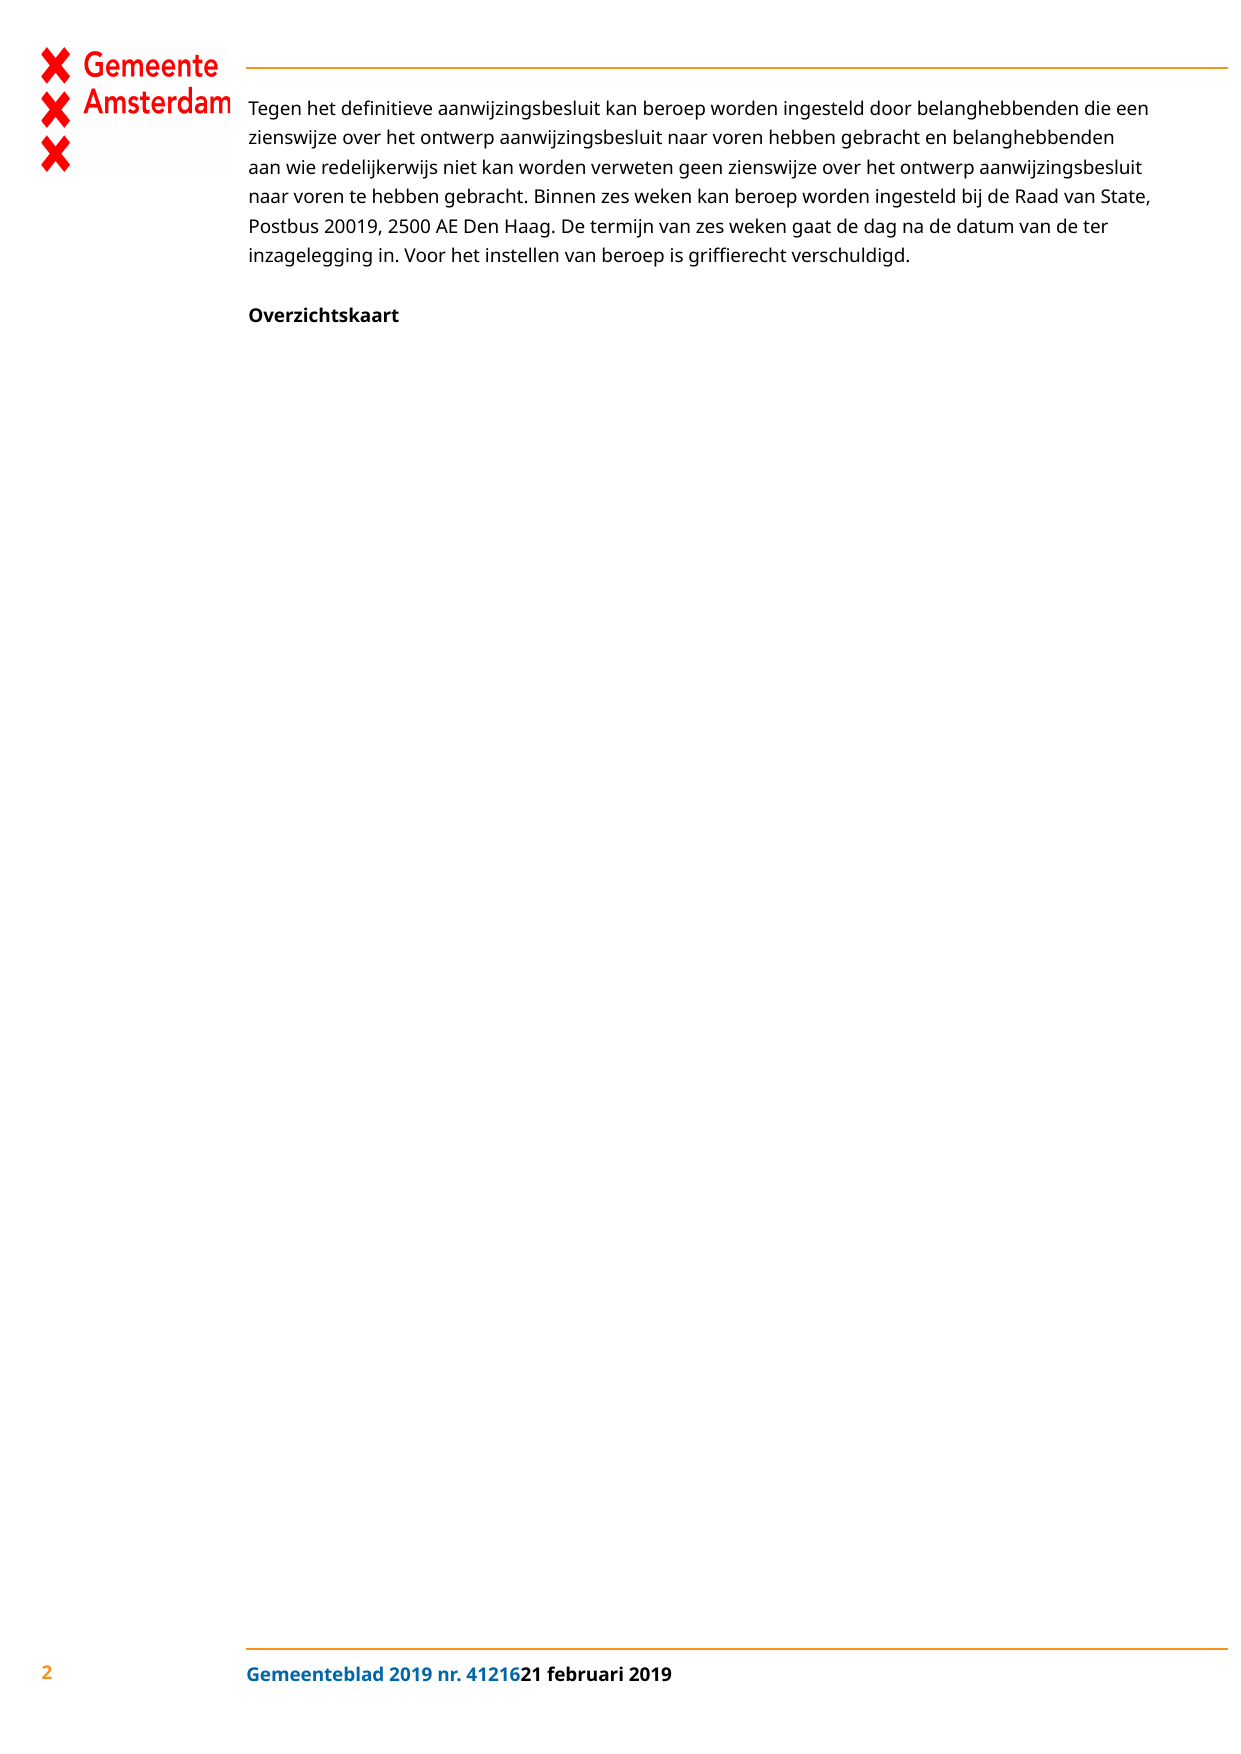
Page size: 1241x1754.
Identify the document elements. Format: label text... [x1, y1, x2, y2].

text Overzichtskaart [248, 302, 1152, 328]
text Tegen het definitieve aanwijzingsbesluit kan beroep worden ingesteld door belanghebbenden die een zienswijze over het ontwerp aanwijzingsbesluit naar voren hebben gebracht en belanghebbenden aan wie redelijkerwijs niet kan worden verweten geen zienswijze over het ontwerp aanwijzingsbesluit naar voren te hebben gebracht. Binnen zes weken kan beroep worden ingesteld bij de Raad van State, Postbus 20019, 2500 AE Den Haag. De termijn van zes weken gaat de dag na de datum van de ter inzagelegging in. Voor het instellen van beroep is griffierecht verschuldigd. [248, 95, 1152, 268]
picture [41, 47, 231, 172]
